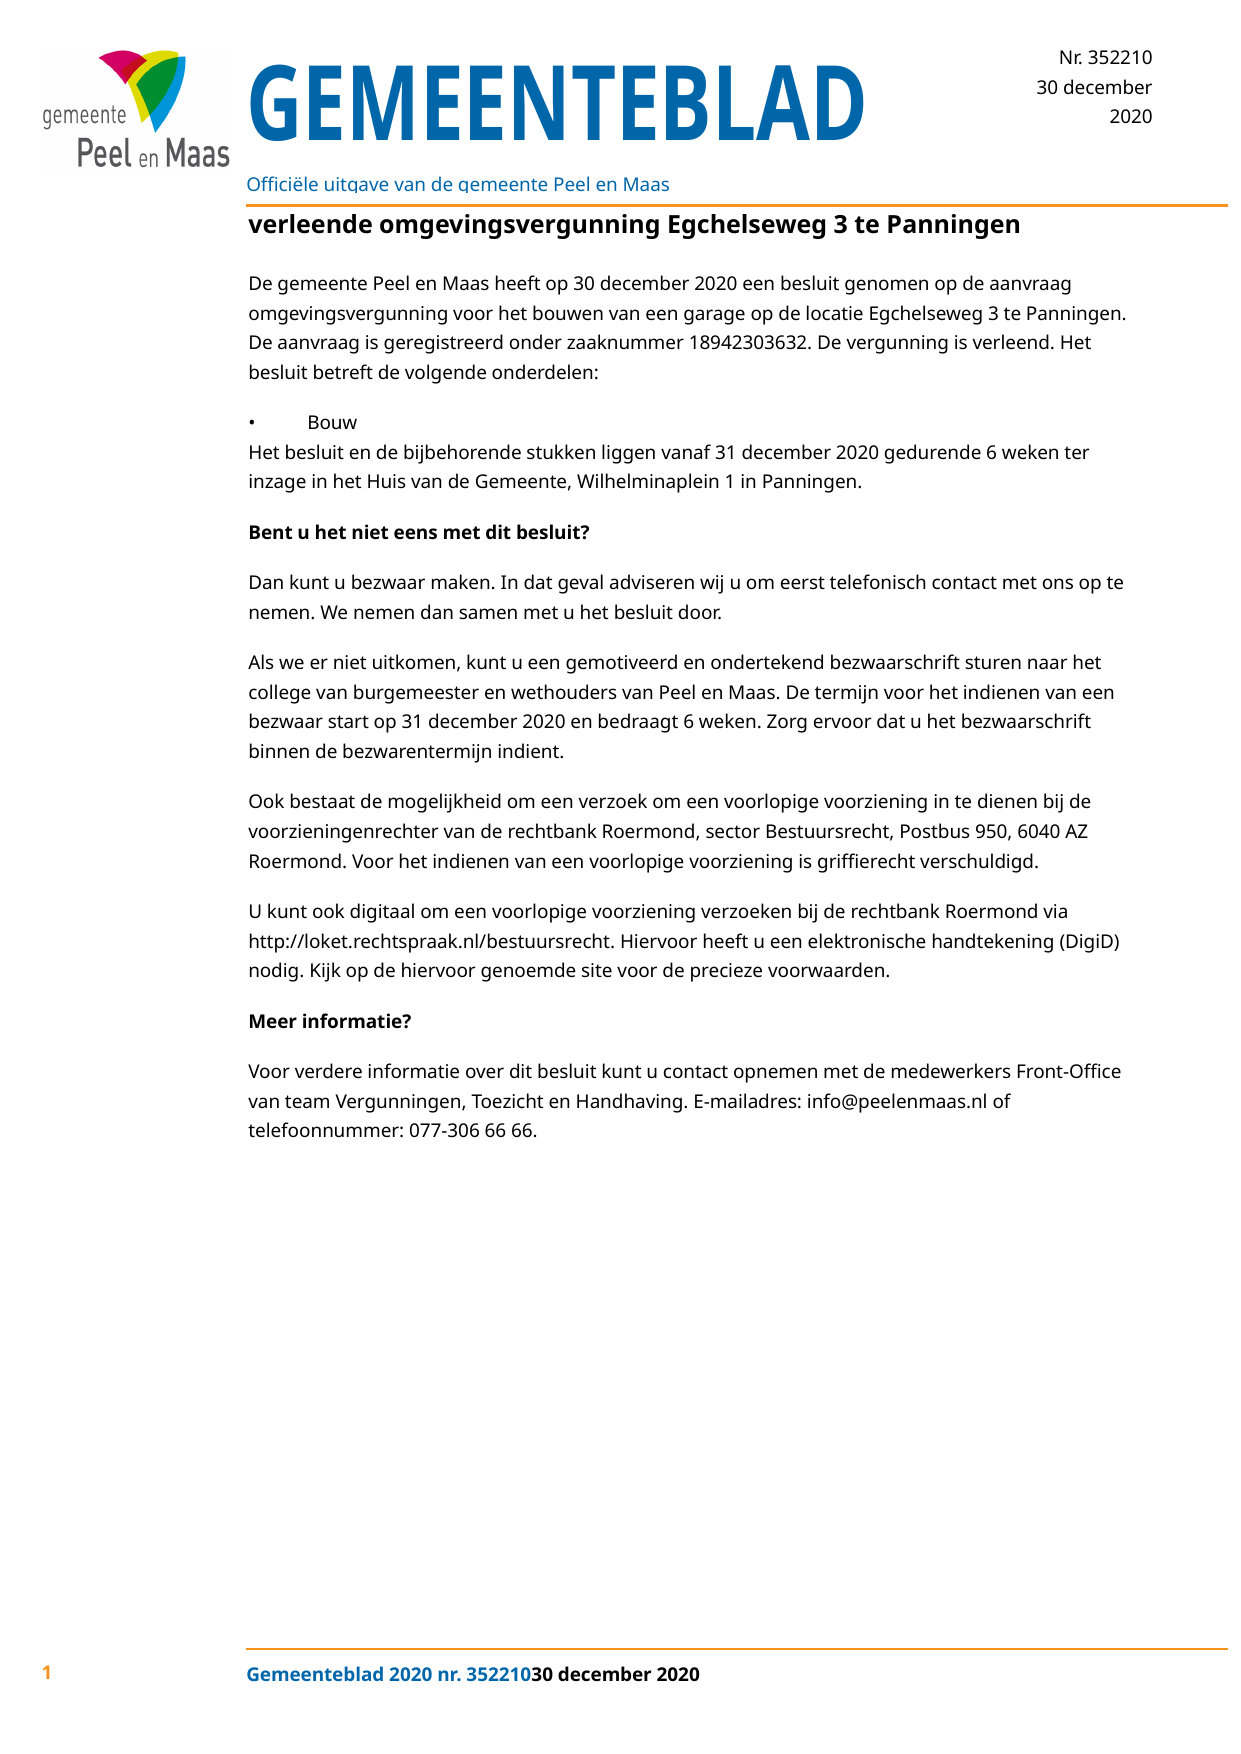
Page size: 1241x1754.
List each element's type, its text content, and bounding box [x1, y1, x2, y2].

text Bent u het niet eens met dit besluit? [248, 519, 1152, 545]
list Bouw [248, 409, 1152, 435]
text U kunt ook digitaal om een voorlopige voorziening verzoeken bij de rechtbank Roermond via http://loket.rechtspraak.nl/bestuursrecht. Hiervoor heeft u een elektronische handtekening (DigiD) nodig. Kijk op de hiervoor genoemde site voor de precieze voorwaarden. [248, 898, 1152, 983]
text verleende omgevingsvergunning Egchelseweg 3 te Panningen [248, 207, 1152, 241]
picture [41, 47, 231, 172]
text Voor verdere informatie over dit besluit kunt u contact opnemen met de medewerkers Front-Office van team Vergunningen, Toezicht en Handhaving. E-mailadres: info@peelenmaas.nl of telefoonnummer: 077-306 66 66. [248, 1058, 1152, 1143]
text Ook bestaat de mogelijkheid om een verzoek om een voorlopige voorziening in te dienen bij de voorzieningenrechter van de rechtbank Roermond, sector Bestuursrecht, Postbus 950, 6040 AZ Roermond. Voor het indienen van een voorlopige voorziening is griffierecht verschuldigd. [248, 789, 1152, 873]
text Als we er niet uitkomen, kunt u een gemotiveerd en ondertekend bezwaarschrift sturen naar het college van burgemeester en wethouders van Peel en Maas. De termijn voor het indienen van een bezwaar start op 31 december 2020 en bedraagt 6 weken. Zorg ervoor dat u het bezwaarschrift binnen de bezwarentermijn indient. [248, 649, 1152, 764]
text Dan kunt u bezwaar maken. In dat geval adviseren wij u om eerst telefonisch contact met ons op te nemen. We nemen dan samen met u het besluit door. [248, 569, 1152, 625]
text De gemeente Peel en Maas heeft op 30 december 2020 een besluit genomen op de aanvraag omgevingsvergunning voor het bouwen van een garage op de locatie Egchelseweg 3 te Panningen. De aanvraag is geregistreerd onder zaaknummer 18942303632. De vergunning is verleend. Het besluit betreft de volgende onderdelen: [248, 270, 1152, 385]
text Meer informatie? [248, 1008, 1152, 1033]
text Het besluit en de bijbehorende stukken liggen vanaf 31 december 2020 gedurende 6 weken ter inzage in het Huis van de Gemeente, Wilhelminaplein 1 in Panningen. [248, 439, 1152, 494]
